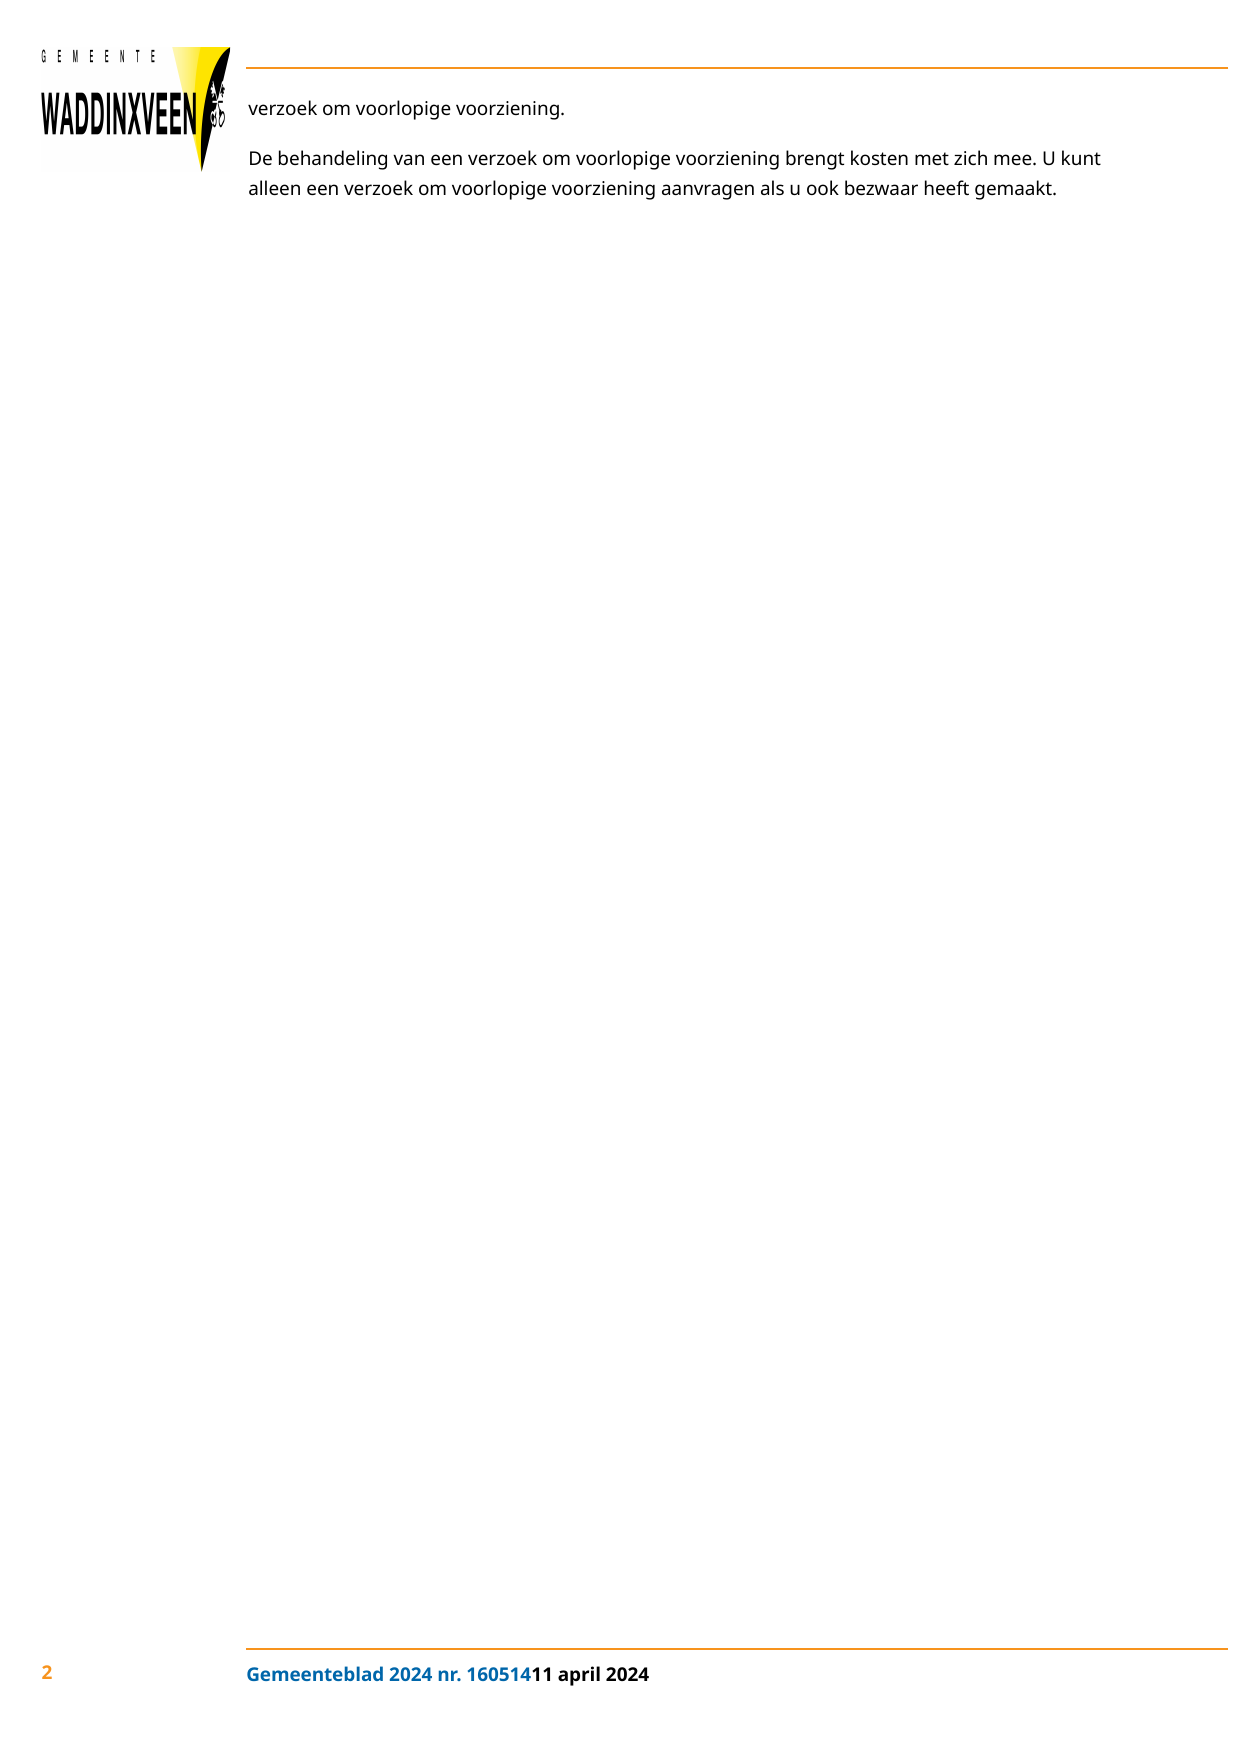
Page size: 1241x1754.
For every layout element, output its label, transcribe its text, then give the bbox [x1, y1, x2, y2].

text verzoek om voorlopige voorziening. [248, 95, 1152, 121]
picture [41, 47, 231, 172]
text De behandeling van een verzoek om voorlopige voorziening brengt kosten met zich mee. U kunt alleen een verzoek om voorlopige voorziening aanvragen als u ook bezwaar heeft gemaakt. [248, 145, 1152, 201]
